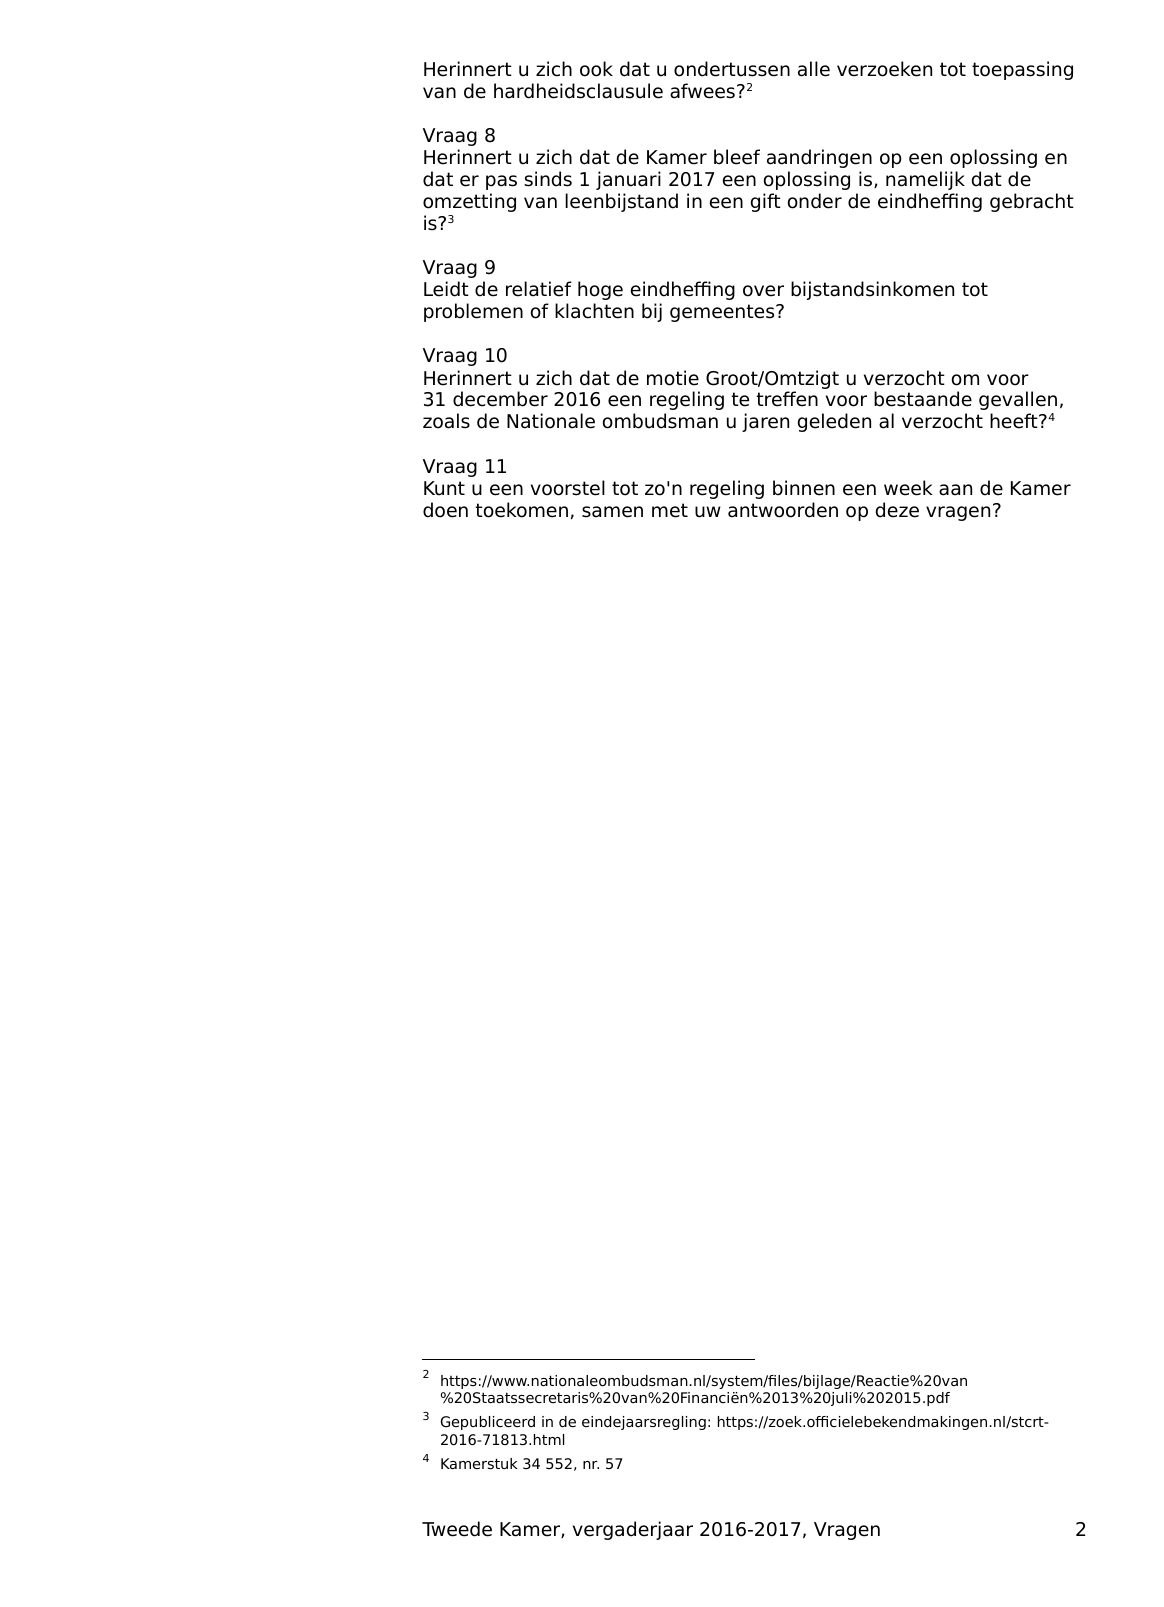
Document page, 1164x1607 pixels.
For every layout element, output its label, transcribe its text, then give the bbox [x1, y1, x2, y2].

text Kamerstuk 34 552, nr. 57 [422, 1452, 1087, 1474]
text https://www.nationaleombudsman.nl/system/files/bijlage/Reactie%20van%20Staatssecretaris%20van%20Financiën%2013%20juli%202015.pdf [422, 1368, 1087, 1407]
text Kunt u een voorstel tot zo'n regeling binnen een week aan de Kamer doen toekomen, samen met uw antwoorden op deze vragen? [422, 477, 1087, 521]
text Vraag 8 [422, 125, 1087, 147]
text Vraag 10 [422, 345, 1087, 367]
text Herinnert u zich ook dat u ondertussen alle verzoeken tot toepassing van de hardheidsclausule afwees? [422, 59, 1087, 103]
text Herinnert u zich dat de Kamer bleef aandringen op een oplossing en dat er pas sinds 1 januari 2017 een oplossing is, namelijk dat de omzetting van leenbijstand in een gift onder de eindheffing gebracht is? [422, 147, 1087, 235]
text Vraag 11 [422, 456, 1087, 477]
text Herinnert u zich dat de motie Groot/Omtzigt u verzocht om voor 31 december 2016 een regeling te treffen voor bestaande gevallen, zoals de Nationale ombudsman u jaren geleden al verzocht heeft? [422, 367, 1087, 433]
text Vraag 9 [422, 257, 1087, 279]
text Gepubliceerd in de eindejaarsregling: https://zoek.officielebekendmakingen.nl/stcrt-2016-71813.html [422, 1410, 1087, 1449]
text Leidt de relatief hoge eindheffing over bijstandsinkomen tot problemen of klachten bij gemeentes? [422, 279, 1087, 323]
